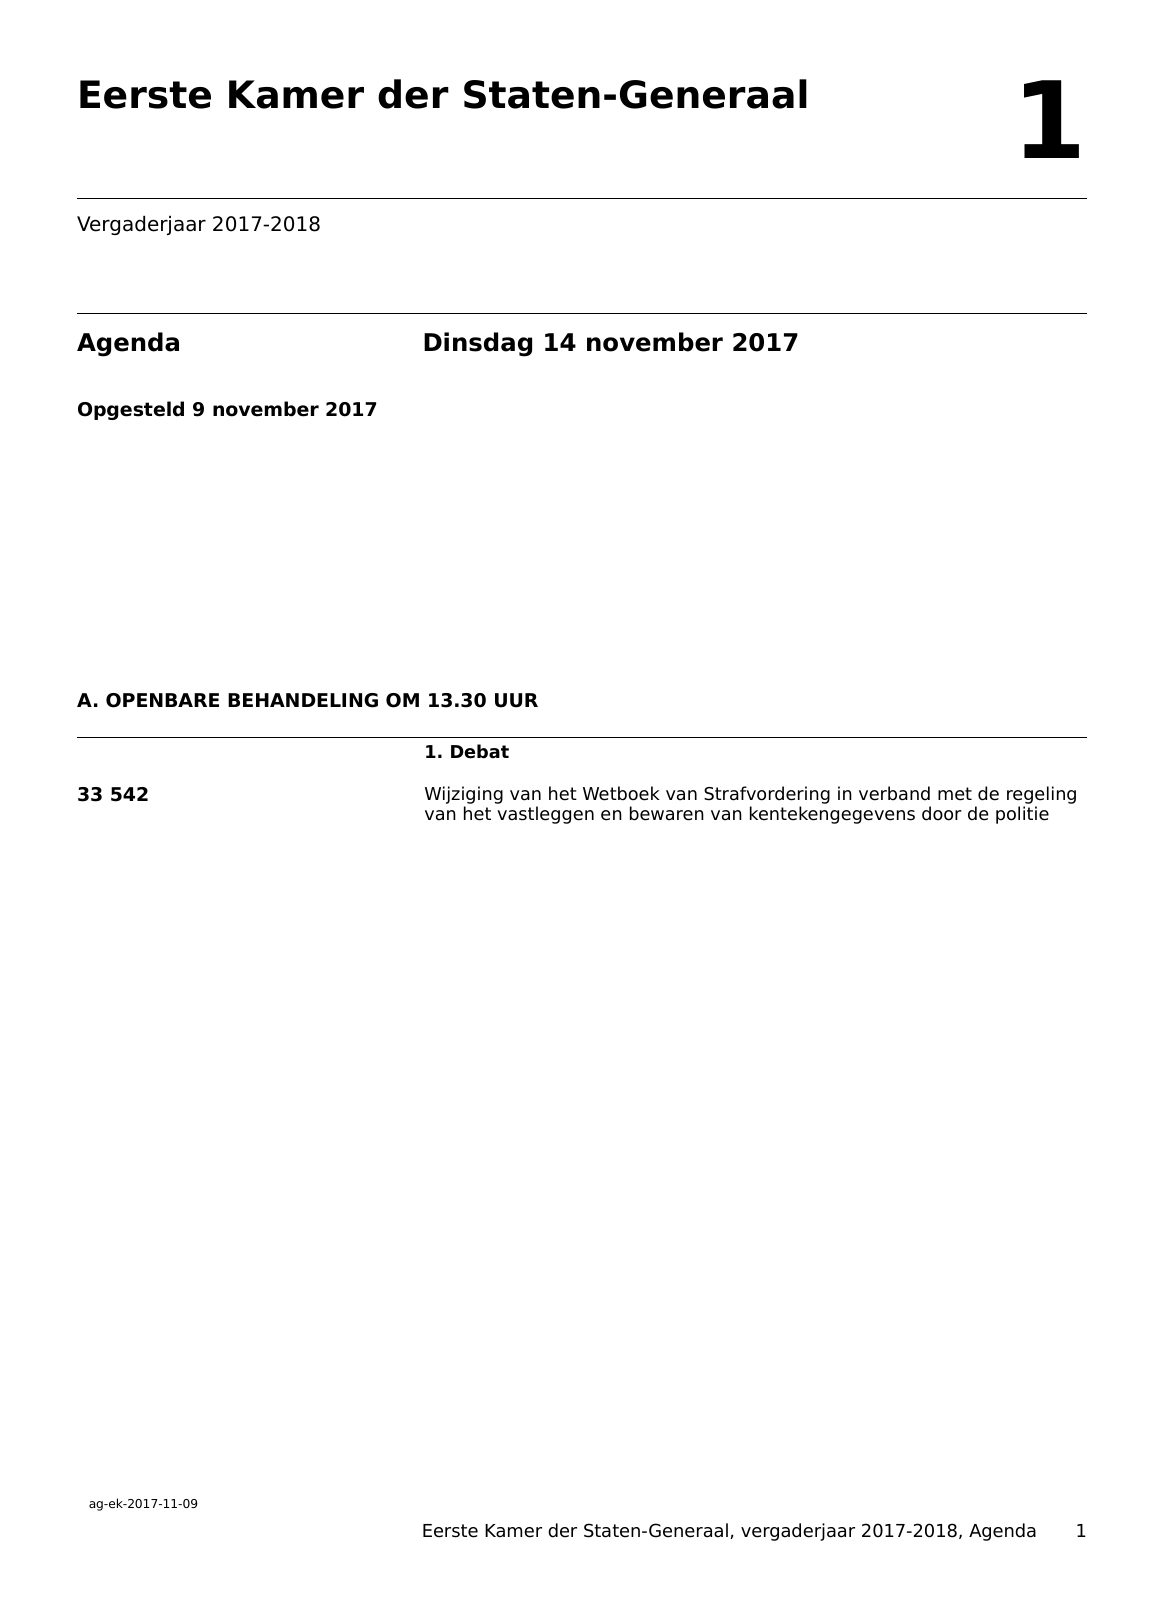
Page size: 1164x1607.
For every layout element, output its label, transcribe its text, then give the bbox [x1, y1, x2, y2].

table_cell Wijziging van het Wetboek van Strafvordering in verband met de regeling van het vastleggen en bewaren van kentekengegevens door de politie [418, 784, 1087, 825]
table_cell Vergaderjaar 2017-2018 [77, 199, 1087, 313]
table_cell Agenda [77, 314, 422, 357]
table_cell Dinsdag 14 november 2017 [422, 314, 1087, 357]
table_header 1. Debat [418, 738, 1087, 763]
table_cell 33 542 [77, 784, 401, 825]
table_header [401, 738, 418, 763]
table_header Eerste Kamer der Staten-Generaal [77, 59, 886, 198]
table_cell [418, 763, 1087, 784]
text Opgesteld 9 november 2017 [77, 399, 1087, 421]
table_cell [401, 763, 418, 784]
table_header [77, 738, 401, 763]
subtitle A. OPENBARE BEHANDELING OM 13.30 UUR [77, 690, 1087, 712]
text ag-ek-2017-11-09 [88, 1497, 323, 1511]
table_cell [401, 784, 418, 825]
table_header 1 [886, 59, 1087, 198]
table_cell [77, 763, 401, 784]
